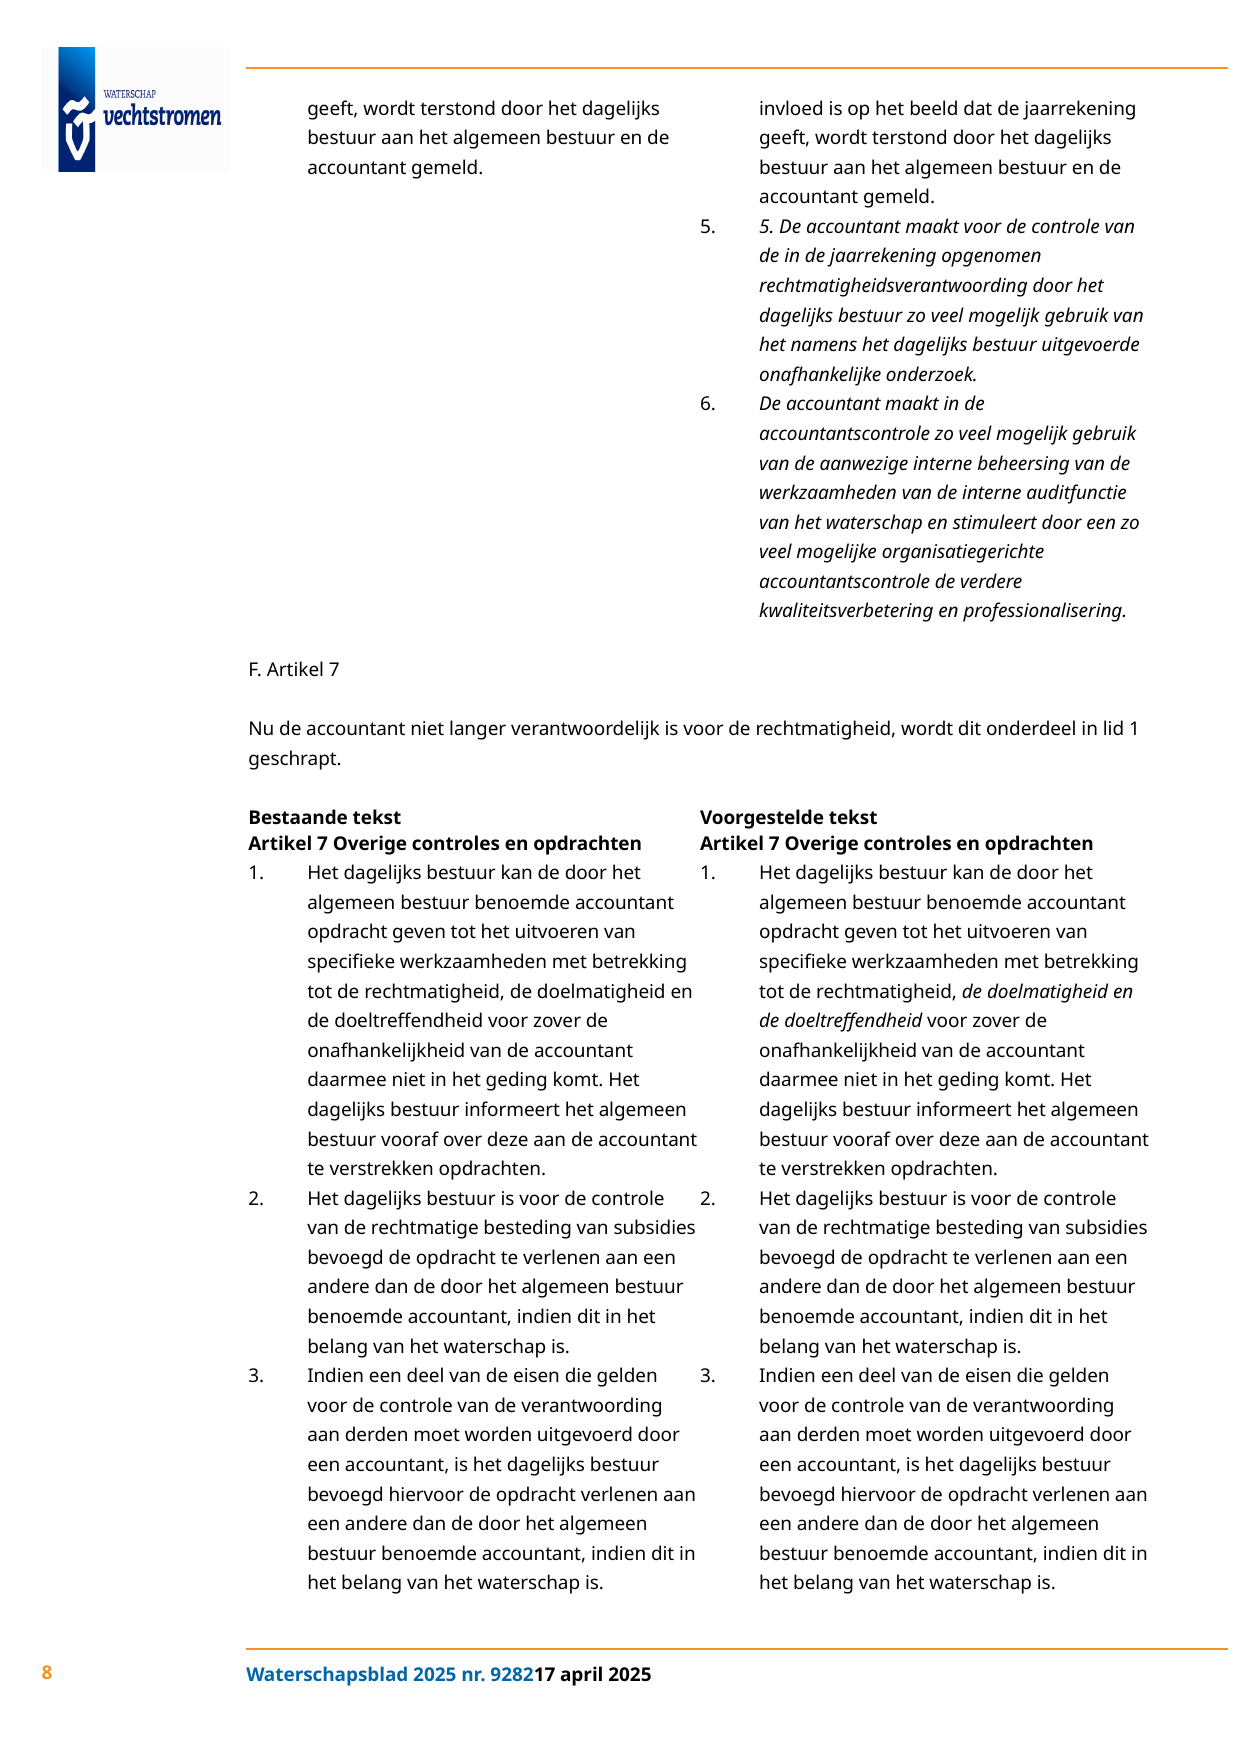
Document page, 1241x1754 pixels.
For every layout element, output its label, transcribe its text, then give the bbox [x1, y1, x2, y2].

picture [41, 47, 231, 172]
table_header Voorgestelde tekst [700, 804, 1152, 830]
table_cell invloed is op het beeld dat de jaarrekening geeft, wordt terstond door het dagelijks bestuur aan het algemeen bestuur en de accountant gemeld. 5. De accountant maakt voor de controle van de in de jaarrekening opgenomen rechtmatigheidsverantwoording door het dagelijks bestuur zo veel mogelijk gebruik van het namens het dagelijks bestuur uitgevoerde onafhankelijke onderzoek. De accountant maakt in de accountantscontrole zo veel mogelijk gebruik van de aanwezige interne beheersing van de werkzaamheden van de interne auditfunctie van het waterschap en stimuleert door een zo veel mogelijke organisatiegerichte accountantscontrole de verdere kwaliteitsverbetering en professionalisering. [700, 95, 1152, 623]
table_cell Artikel 7 Overige controles en opdrachten Het dagelijks bestuur kan de door het algemeen bestuur benoemde accountant opdracht geven tot het uitvoeren van specifieke werkzaamheden met betrekking tot de rechtmatigheid, de doelmatigheid en de doeltreffendheid voor zover de onafhankelijkheid van de accountant daarmee niet in het geding komt. Het dagelijks bestuur informeert het algemeen bestuur vooraf over deze aan de accountant te verstrekken opdrachten. Het dagelijks bestuur is voor de controle van de rechtmatige besteding van subsidies bevoegd de opdracht te verlenen aan een andere dan de door het algemeen bestuur benoemde accountant, indien dit in het belang van het waterschap is. Indien een deel van de eisen die gelden voor de controle van de verantwoording aan derden moet worden uitgevoerd door een accountant, is het dagelijks bestuur bevoegd hiervoor de opdracht verlenen aan een andere dan de door het algemeen bestuur benoemde accountant, indien dit in het belang van het waterschap is. [700, 830, 1152, 1595]
text F. Artikel 7 [248, 656, 1152, 682]
text Nu de accountant niet langer verantwoordelijk is voor de rechtmatigheid, wordt dit onderdeel in lid 1 geschrapt. [248, 715, 1152, 771]
table_cell geeft, wordt terstond door het dagelijks bestuur aan het algemeen bestuur en de accountant gemeld. [248, 95, 700, 623]
table_header Bestaande tekst [248, 804, 700, 830]
table_cell Artikel 7 Overige controles en opdrachten Het dagelijks bestuur kan de door het algemeen bestuur benoemde accountant opdracht geven tot het uitvoeren van specifieke werkzaamheden met betrekking tot de rechtmatigheid, de doelmatigheid en de doeltreffendheid voor zover de onafhankelijkheid van de accountant daarmee niet in het geding komt. Het dagelijks bestuur informeert het algemeen bestuur vooraf over deze aan de accountant te verstrekken opdrachten. Het dagelijks bestuur is voor de controle van de rechtmatige besteding van subsidies bevoegd de opdracht te verlenen aan een andere dan de door het algemeen bestuur benoemde accountant, indien dit in het belang van het waterschap is. Indien een deel van de eisen die gelden voor de controle van de verantwoording aan derden moet worden uitgevoerd door een accountant, is het dagelijks bestuur bevoegd hiervoor de opdracht verlenen aan een andere dan de door het algemeen bestuur benoemde accountant, indien dit in het belang van het waterschap is. [248, 830, 700, 1595]
